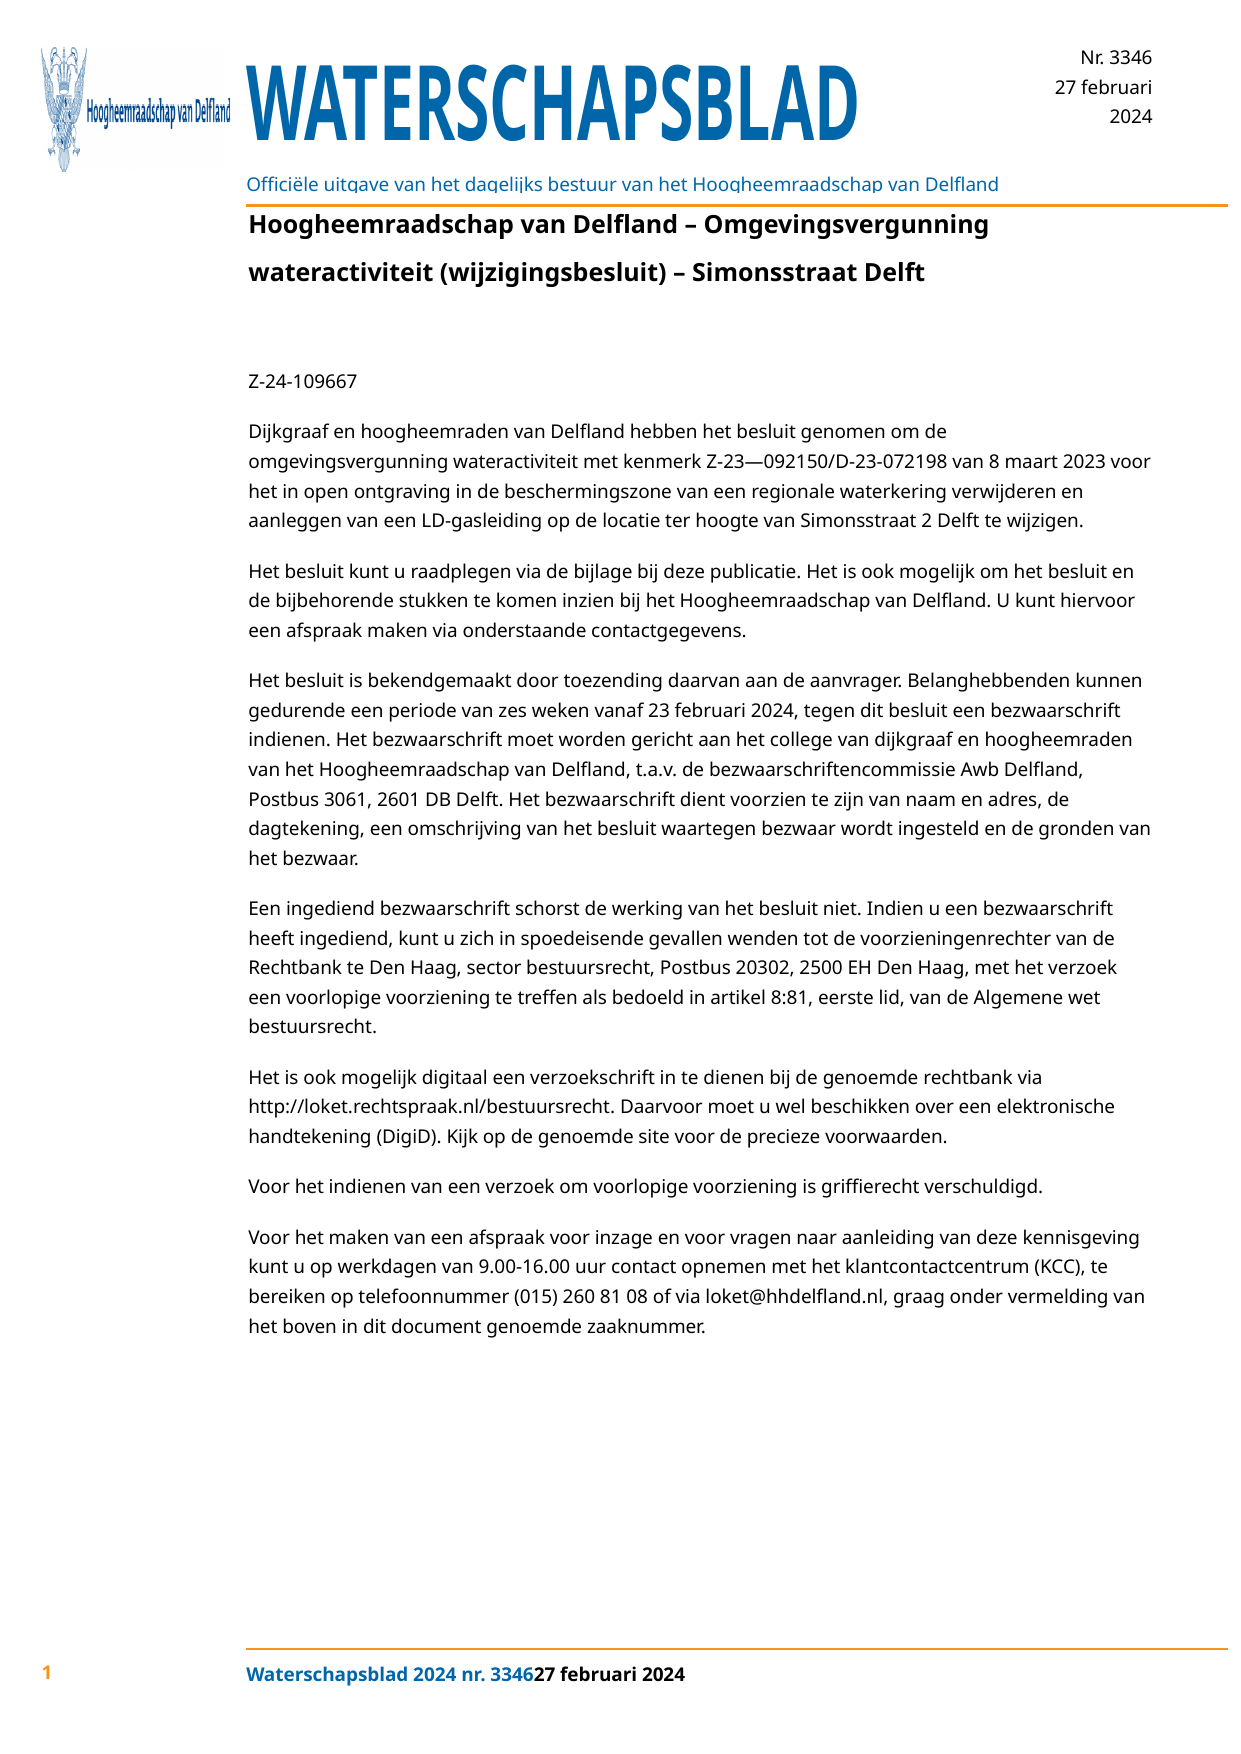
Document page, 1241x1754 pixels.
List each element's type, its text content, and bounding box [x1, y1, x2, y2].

text Dijkgraaf en hoogheemraden van Delfland hebben het besluit genomen om de omgevingsvergunning wateractiviteit met kenmerk Z-23—092150/D-23-072198 van 8 maart 2023 voor het in open ontgraving in de beschermingszone van een regionale waterkering verwijderen en aanleggen van een LD-gasleiding op de locatie ter hoogte van Simonsstraat 2 Delft te wijzigen. [248, 419, 1152, 533]
text Het besluit kunt u raadplegen via de bijlage bij deze publicatie. Het is ook mogelijk om het besluit en de bijbehorende stukken te komen inzien bij het Hoogheemraadschap van Delfland. U kunt hiervoor een afspraak maken via onderstaande contactgegevens. [248, 558, 1152, 643]
picture [41, 47, 231, 172]
text Een ingediend bezwaarschrift schorst de werking van het besluit niet. Indien u een bezwaarschrift heeft ingediend, kunt u zich in spoedeisende gevallen wenden tot de voorzieningenrechter van de Rechtbank te Den Haag, sector bestuursrecht, Postbus 20302, 2500 EH Den Haag, met het verzoek een voorlopige voorziening te treffen als bedoeld in artikel 8:81, eerste lid, van de Algemene wet bestuursrecht. [248, 895, 1152, 1039]
text Voor het maken van een afspraak voor inzage en voor vragen naar aanleiding van deze kennisgeving kunt u op werkdagen van 9.00-16.00 uur contact opnemen met het klantcontactcentrum (KCC), te bereiken op telefoonnummer (015) 260 81 08 of via loket@hhdelfland.nl, graag onder vermelding van het boven in dit document genoemde zaaknummer. [248, 1224, 1152, 1339]
text Hoogheemraadschap van Delfland – Omgevingsvergunning wateractiviteit (wijzigingsbesluit) – Simonsstraat Delft [248, 207, 1152, 288]
text Z-24-109667 [248, 368, 1152, 394]
text Voor het indienen van een verzoek om voorlopige voorziening is griffierecht verschuldigd. [248, 1174, 1152, 1199]
text Het is ook mogelijk digitaal een verzoekschrift in te dienen bij de genoemde rechtbank via http://loket.rechtspraak.nl/bestuursrecht. Daarvoor moet u wel beschikken over een elektronische handtekening (DigiD). Kijk op de genoemde site voor de precieze voorwaarden. [248, 1064, 1152, 1149]
text Het besluit is bekendgemaakt door toezending daarvan aan de aanvrager. Belanghebbenden kunnen gedurende een periode van zes weken vanaf 23 februari 2024, tegen dit besluit een bezwaarschrift indienen. Het bezwaarschrift moet worden gericht aan het college van dijkgraaf en hoogheemraden van het Hoogheemraadschap van Delfland, t.a.v. de bezwaarschriftencommissie Awb Delfland, Postbus 3061, 2601 DB Delft. Het bezwaarschrift dient voorzien te zijn van naam en adres, de dagtekening, een omschrijving van het besluit waartegen bezwaar wordt ingesteld en de gronden van het bezwaar. [248, 667, 1152, 871]
